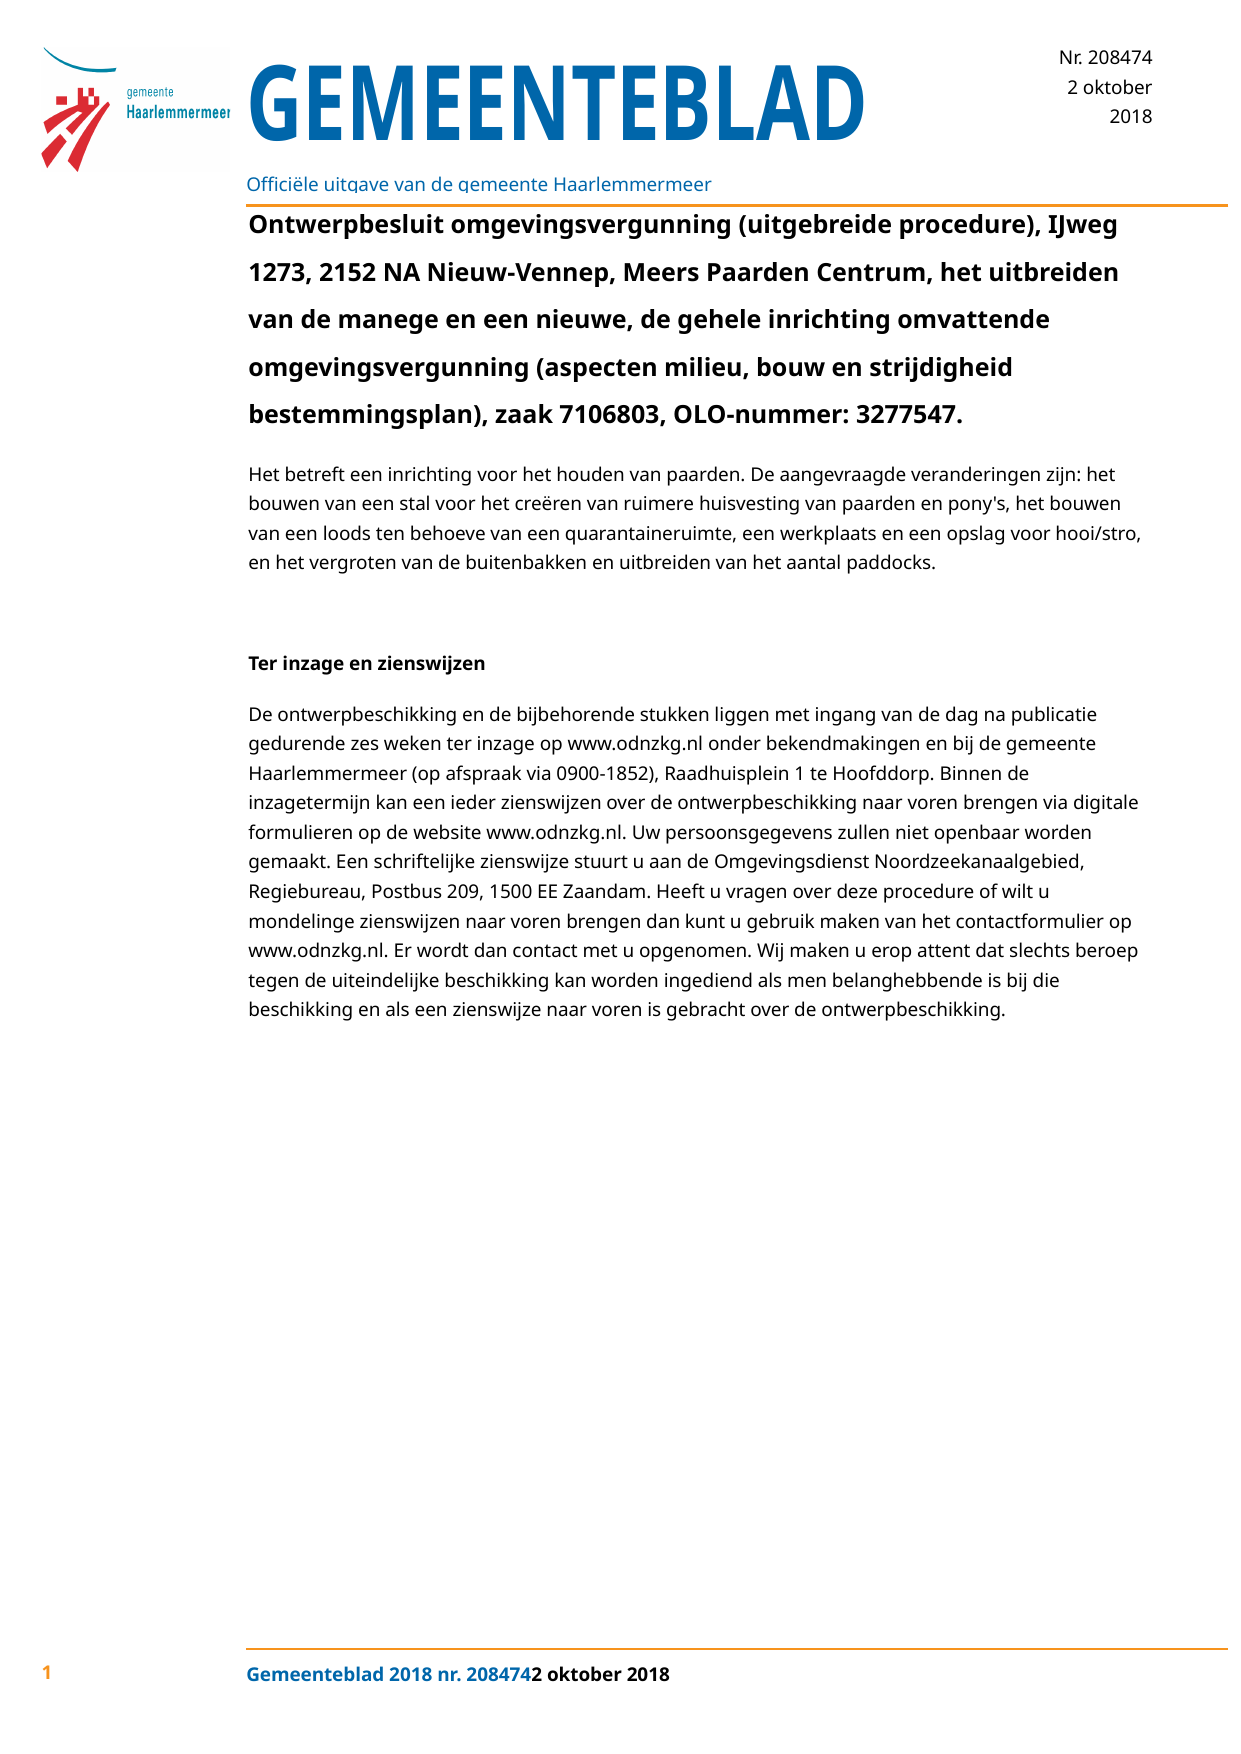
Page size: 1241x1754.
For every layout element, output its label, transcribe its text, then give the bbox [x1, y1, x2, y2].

text Het betreft een inrichting voor het houden van paarden. De aangevraagde veranderingen zijn: het bouwen van een stal voor het creëren van ruimere huisvesting van paarden en pony's, het bouwen van een loods ten behoeve van een quarantaineruimte, een werkplaats en een opslag voor hooi/stro, en het vergroten van de buitenbakken en uitbreiden van het aantal paddocks. [248, 461, 1152, 575]
picture [41, 47, 231, 172]
text Ter inzage en zienswijzen [248, 650, 1152, 676]
text De ontwerpbeschikking en de bijbehorende stukken liggen met ingang van de dag na publicatie gedurende zes weken ter inzage op www.odnzkg.nl onder bekendmakingen en bij de gemeente Haarlemmermeer (op afspraak via 0900-1852), Raadhuisplein 1 te Hoofddorp. Binnen de inzagetermijn kan een ieder zienswijzen over de ontwerpbeschikking naar voren brengen via digitale formulieren op de website www.odnzkg.nl. Uw persoonsgegevens zullen niet openbaar worden gemaakt. Een schriftelijke zienswijze stuurt u aan de Omgevingsdienst Noordzeekanaalgebied, Regiebureau, Postbus 209, 1500 EE Zaandam. Heeft u vragen over deze procedure of wilt u mondelinge zienswijzen naar voren brengen dan kunt u gebruik maken van het contactformulier op www.odnzkg.nl. Er wordt dan contact met u opgenomen. Wij maken u erop attent dat slechts beroep tegen de uiteindelijke beschikking kan worden ingediend als men belanghebbende is bij die beschikking en als een zienswijze naar voren is gebracht over de ontwerpbeschikking. [248, 701, 1152, 1022]
text Ontwerpbesluit omgevingsvergunning (uitgebreide procedure), IJweg 1273, 2152 NA Nieuw-Vennep, Meers Paarden Centrum, het uitbreiden van de manege en een nieuwe, de gehele inrichting omvattende omgevingsvergunning (aspecten milieu, bouw en strijdigheid bestemmingsplan), zaak 7106803, OLO-nummer: 3277547. [248, 207, 1152, 431]
